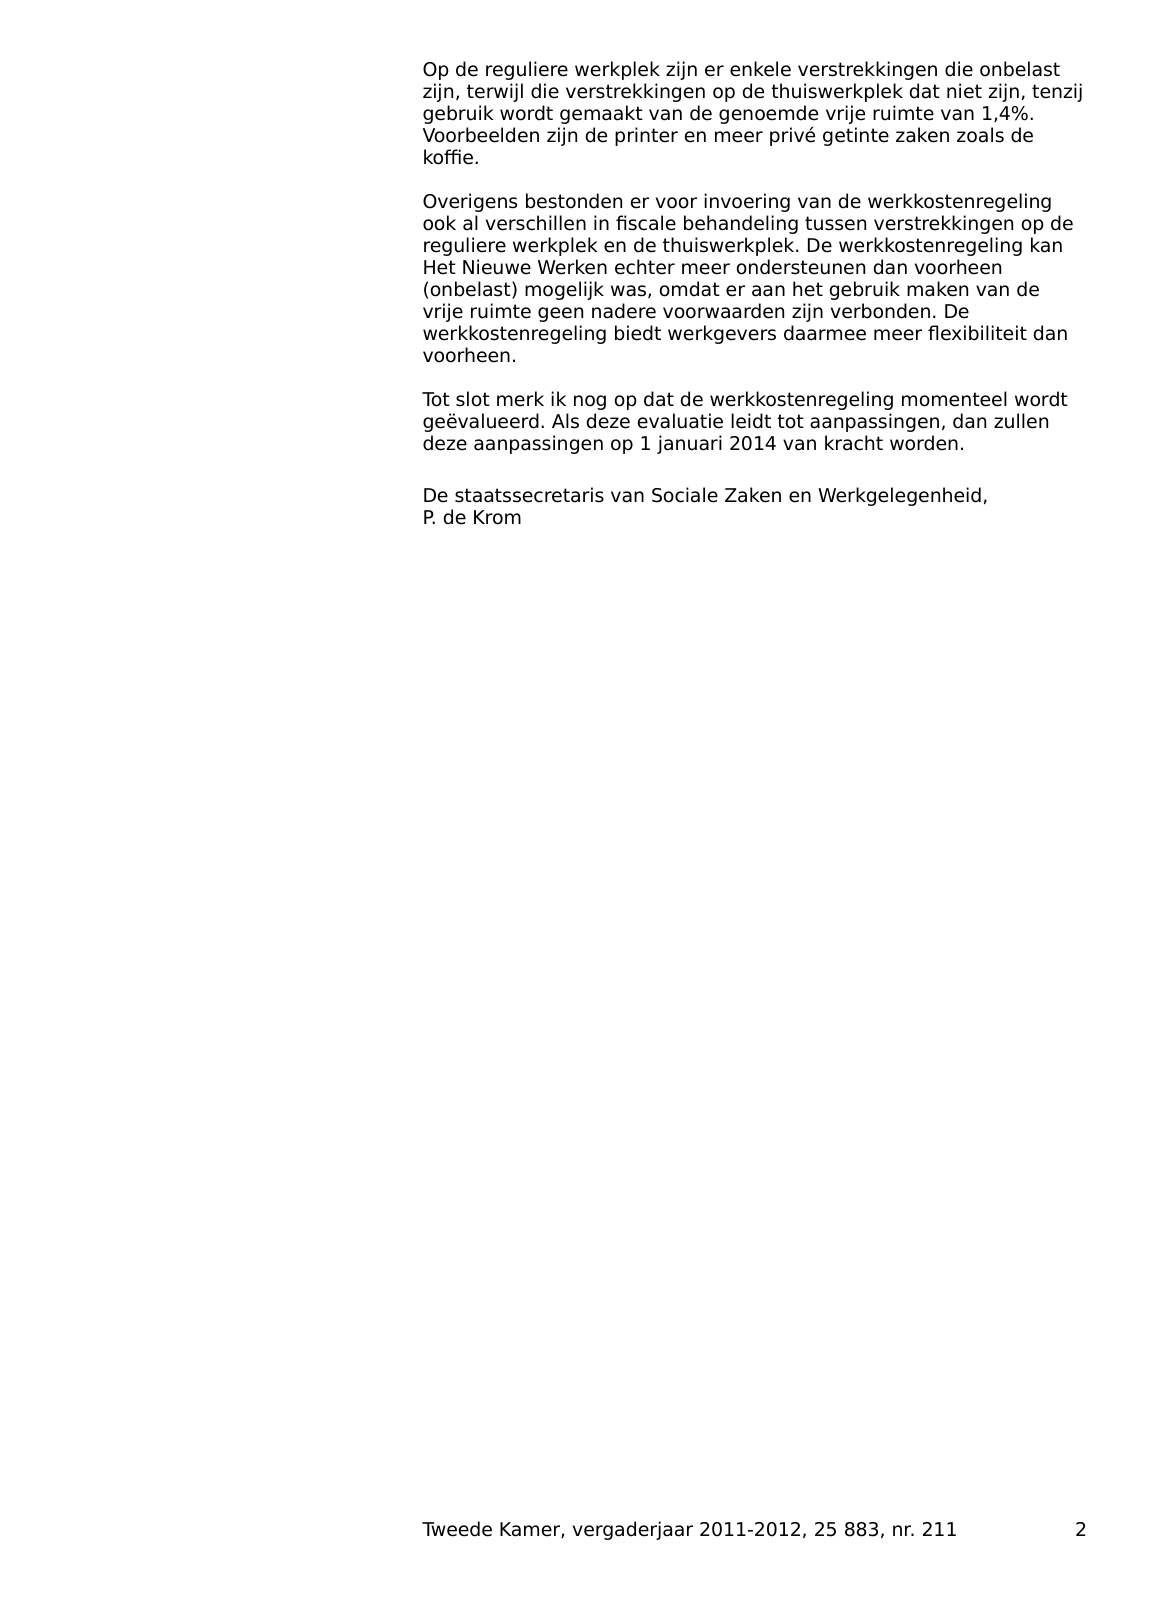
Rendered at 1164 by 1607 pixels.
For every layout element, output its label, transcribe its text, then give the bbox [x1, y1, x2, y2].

text Op de reguliere werkplek zijn er enkele verstrekkingen die onbelast zijn, terwijl die verstrekkingen op de thuiswerkplek dat niet zijn, tenzij gebruik wordt gemaakt van de genoemde vrije ruimte van 1,4%. Voorbeelden zijn de printer en meer privé getinte zaken zoals de koffie. [422, 59, 1087, 169]
text Overigens bestonden er voor invoering van de werkkostenregeling ook al verschillen in fiscale behandeling tussen verstrekkingen op de reguliere werkplek en de thuiswerkplek. De werkkostenregeling kan Het Nieuwe Werken echter meer ondersteunen dan voorheen (onbelast) mogelijk was, omdat er aan het gebruik maken van de vrije ruimte geen nadere voorwaarden zijn verbonden. De werkkostenregeling biedt werkgevers daarmee meer flexibiliteit dan voorheen. [422, 191, 1087, 367]
text Tot slot merk ik nog op dat de werkkostenregeling momenteel wordt geëvalueerd. Als deze evaluatie leidt tot aanpassingen, dan zullen deze aanpassingen op 1 januari 2014 van kracht worden. [422, 389, 1087, 455]
text De staatssecretaris van Sociale Zaken en Werkgelegenheid, P. de Krom [422, 485, 1087, 529]
